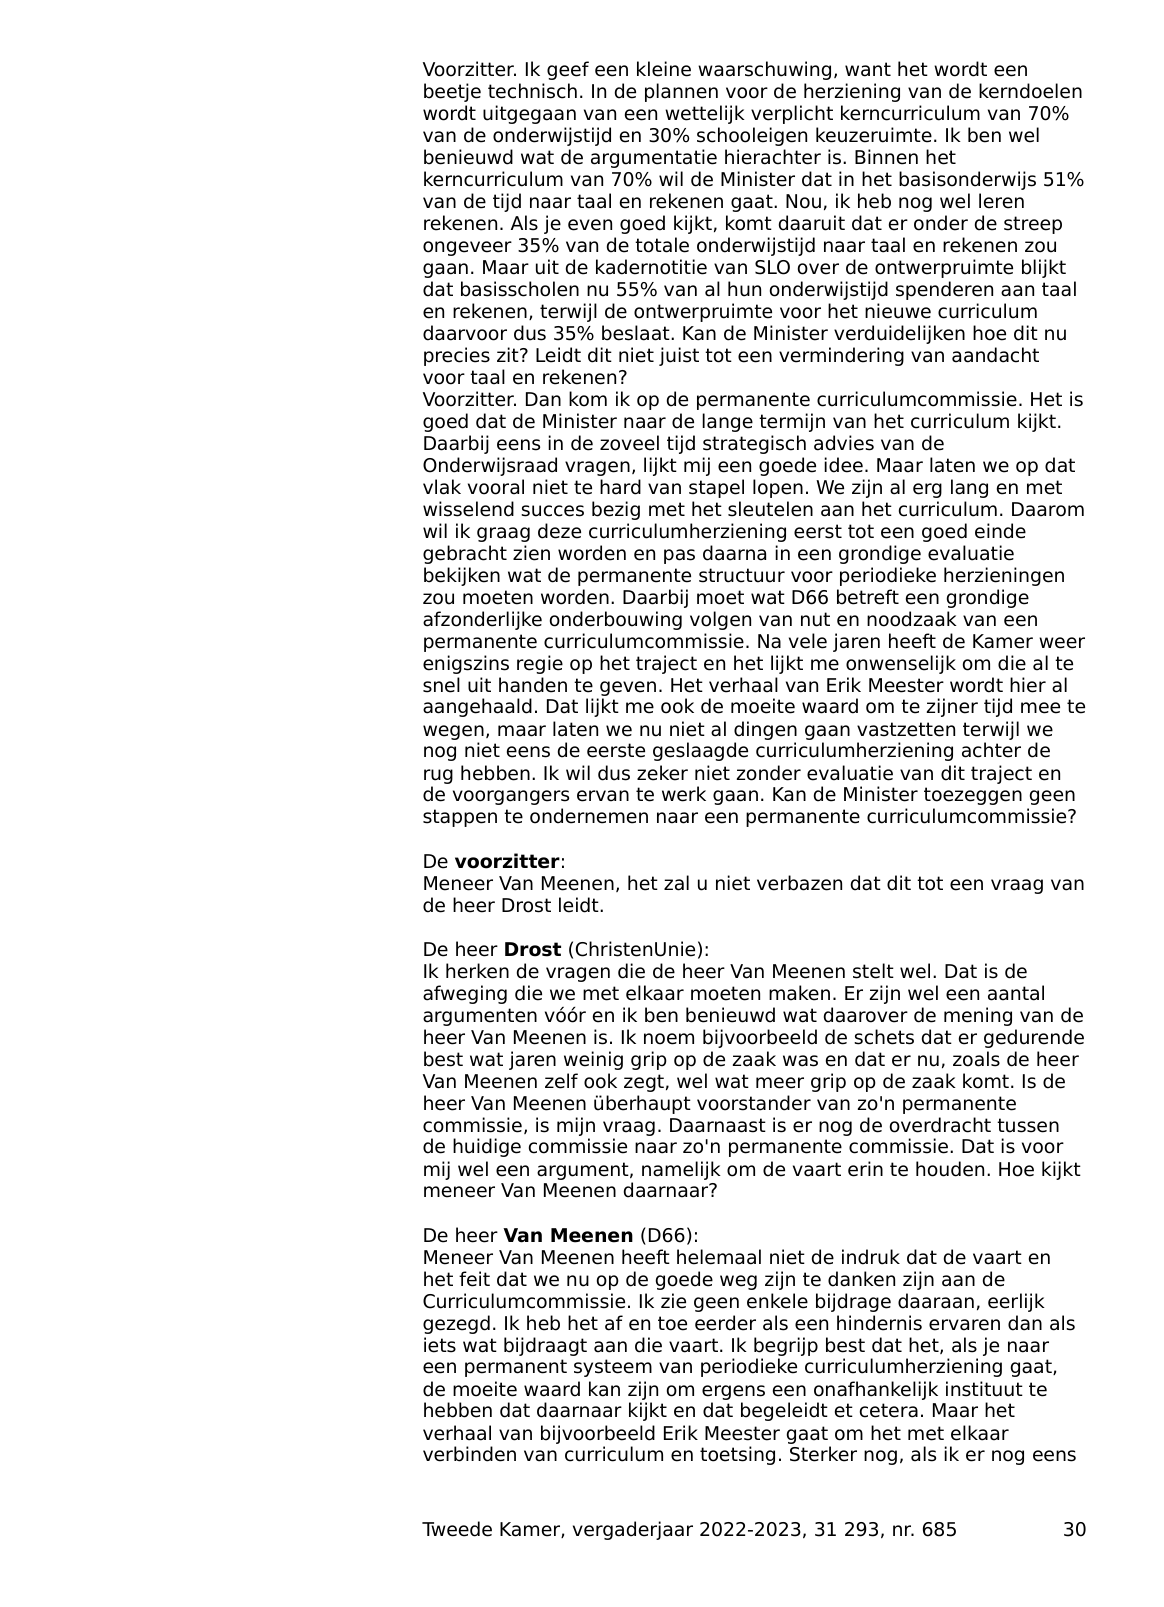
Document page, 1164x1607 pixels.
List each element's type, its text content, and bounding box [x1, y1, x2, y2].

text De heer Van Meenen (D66): [422, 1224, 1087, 1247]
text Meneer Van Meenen heeft helemaal niet de indruk dat de vaart en het feit dat we nu op de goede weg zijn te danken zijn aan de Curriculumcommissie. Ik zie geen enkele bijdrage daaraan, eerlijk gezegd. Ik heb het af en toe eerder als een hindernis ervaren dan als iets wat bijdraagt aan die vaart. Ik begrijp best dat het, als je naar een permanent systeem van periodieke curriculumherziening gaat, de moeite waard kan zijn om ergens een onafhankelijk instituut te hebben dat daarnaar kijkt en dat begeleidt et cetera. Maar het verhaal van bijvoorbeeld Erik Meester gaat om het met elkaar verbinden van curriculum en toetsing. Sterker nog, als ik er nog eens [422, 1247, 1087, 1466]
text Meneer Van Meenen, het zal u niet verbazen dat dit tot een vraag van de heer Drost leidt. [422, 872, 1087, 916]
text Voorzitter. Dan kom ik op de permanente curriculumcommissie. Het is goed dat de Minister naar de lange termijn van het curriculum kijkt. Daarbij eens in de zoveel tijd strategisch advies van de Onderwijsraad vragen, lijkt mij een goede idee. Maar laten we op dat vlak vooral niet te hard van stapel lopen. We zijn al erg lang en met wisselend succes bezig met het sleutelen aan het curriculum. Daarom wil ik graag deze curriculumherziening eerst tot een goed einde gebracht zien worden en pas daarna in een grondige evaluatie bekijken wat de permanente structuur voor periodieke herzieningen zou moeten worden. Daarbij moet wat D66 betreft een grondige afzonderlijke onderbouwing volgen van nut en noodzaak van een permanente curriculumcommissie. Na vele jaren heeft de Kamer weer enigszins regie op het traject en het lijkt me onwenselijk om die al te snel uit handen te geven. Het verhaal van Erik Meester wordt hier al aangehaald. Dat lijkt me ook de moeite waard om te zijner tijd mee te wegen, maar laten we nu niet al dingen gaan vastzetten terwijl we nog niet eens de eerste geslaagde curriculumherziening achter de rug hebben. Ik wil dus zeker niet zonder evaluatie van dit traject en de voorgangers ervan te werk gaan. Kan de Minister toezeggen geen stappen te ondernemen naar een permanente curriculumcommissie? [422, 389, 1087, 828]
text De heer Drost (ChristenUnie): [422, 939, 1087, 961]
text De voorzitter: [422, 851, 1087, 872]
text Voorzitter. Ik geef een kleine waarschuwing, want het wordt een beetje technisch. In de plannen voor de herziening van de kerndoelen wordt uitgegaan van een wettelijk verplicht kerncurriculum van 70% van de onderwijstijd en 30% schooleigen keuzeruimte. Ik ben wel benieuwd wat de argumentatie hierachter is. Binnen het kerncurriculum van 70% wil de Minister dat in het basisonderwijs 51% van de tijd naar taal en rekenen gaat. Nou, ik heb nog wel leren rekenen. Als je even goed kijkt, komt daaruit dat er onder de streep ongeveer 35% van de totale onderwijstijd naar taal en rekenen zou gaan. Maar uit de kadernotitie van SLO over de ontwerpruimte blijkt dat basisscholen nu 55% van al hun onderwijstijd spenderen aan taal en rekenen, terwijl de ontwerpruimte voor het nieuwe curriculum daarvoor dus 35% beslaat. Kan de Minister verduidelijken hoe dit nu precies zit? Leidt dit niet juist tot een vermindering van aandacht voor taal en rekenen? [422, 59, 1087, 389]
text Ik herken de vragen die de heer Van Meenen stelt wel. Dat is de afweging die we met elkaar moeten maken. Er zijn wel een aantal argumenten vóór en ik ben benieuwd wat daarover de mening van de heer Van Meenen is. Ik noem bijvoorbeeld de schets dat er gedurende best wat jaren weinig grip op de zaak was en dat er nu, zoals de heer Van Meenen zelf ook zegt, wel wat meer grip op de zaak komt. Is de heer Van Meenen überhaupt voorstander van zo'n permanente commissie, is mijn vraag. Daarnaast is er nog de overdracht tussen de huidige commissie naar zo'n permanente commissie. Dat is voor mij wel een argument, namelijk om de vaart erin te houden. Hoe kijkt meneer Van Meenen daarnaar? [422, 961, 1087, 1202]
